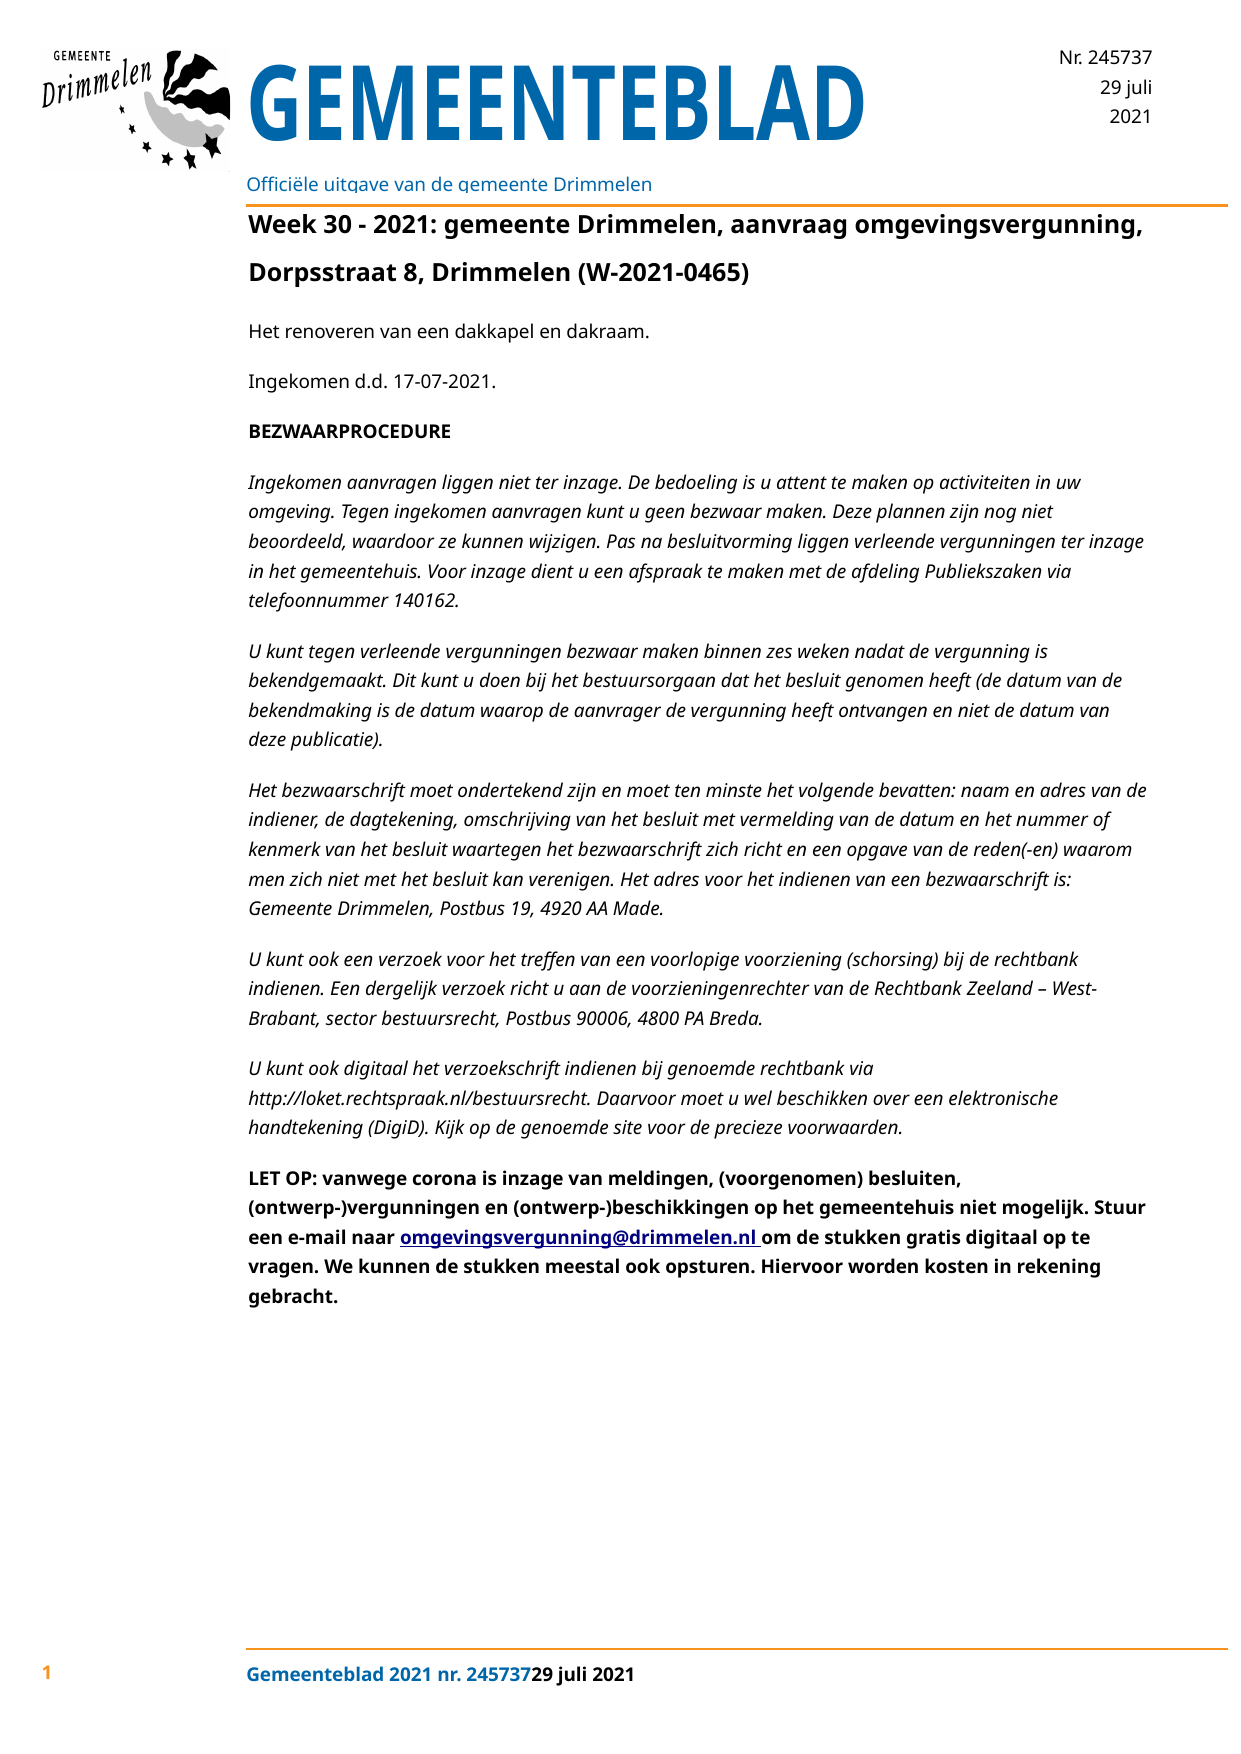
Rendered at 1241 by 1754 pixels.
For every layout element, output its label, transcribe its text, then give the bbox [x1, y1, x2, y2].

text Ingekomen aanvragen liggen niet ter inzage. De bedoeling is u attent te maken op activiteiten in uw omgeving. Tegen ingekomen aanvragen kunt u geen bezwaar maken. Deze plannen zijn nog niet beoordeeld, waardoor ze kunnen wijzigen. Pas na besluitvorming liggen verleende vergunningen ter inzage in het gemeentehuis. Voor inzage dient u een afspraak te maken met de afdeling Publiekszaken via telefoonnummer 140162. [248, 469, 1152, 613]
text Week 30 - 2021: gemeente Drimmelen, aanvraag omgevingsvergunning, Dorpsstraat 8, Drimmelen (W-2021-0465) [248, 207, 1152, 288]
text U kunt tegen verleende vergunningen bezwaar maken binnen zes weken nadat de vergunning is bekendgemaakt. Dit kunt u doen bij het bestuursorgaan dat het besluit genomen heeft (de datum van de bekendmaking is de datum waarop de aanvrager de vergunning heeft ontvangen en niet de datum van deze publicatie). [248, 638, 1152, 752]
text U kunt ook een verzoek voor het treffen van een voorlopige voorziening (schorsing) bij de rechtbank indienen. Een dergelijk verzoek richt u aan de voorzieningenrechter van de Rechtbank Zeeland – West-Brabant, sector bestuursrecht, Postbus 90006, 4800 PA Breda. [248, 946, 1152, 1031]
picture [41, 47, 231, 172]
text Ingekomen d.d. 17-07-2021. [248, 368, 1152, 394]
text Het bezwaarschrift moet ondertekend zijn en moet ten minste het volgende bevatten: naam en adres van de indiener, de dagtekening, omschrijving van het besluit met vermelding van de datum en het nummer of kenmerk van het besluit waartegen het bezwaarschrift zich richt en een opgave van de reden(-en) waarom men zich niet met het besluit kan verenigen. Het adres voor het indienen van een bezwaarschrift is: Gemeente Drimmelen, Postbus 19, 4920 AA Made. [248, 777, 1152, 921]
text BEZWAARPROCEDURE [248, 419, 1152, 444]
text LET OP: vanwege corona is inzage van meldingen, (voorgenomen) besluiten, (ontwerp-)vergunningen en (ontwerp-)beschikkingen op het gemeentehuis niet mogelijk. Stuur een e-mail naar omgevingsvergunning@drimmelen.nl om de stukken gratis digitaal op te vragen. We kunnen de stukken meestal ook opsturen. Hiervoor worden kosten in rekening gebracht. [248, 1165, 1152, 1309]
text U kunt ook digitaal het verzoekschrift indienen bij genoemde rechtbank via http://loket.rechtspraak.nl/bestuursrecht. Daarvoor moet u wel beschikken over een elektronische handtekening (DigiD). Kijk op de genoemde site voor de precieze voorwaarden. [248, 1055, 1152, 1140]
text Het renoveren van een dakkapel en dakraam. [248, 318, 1152, 344]
